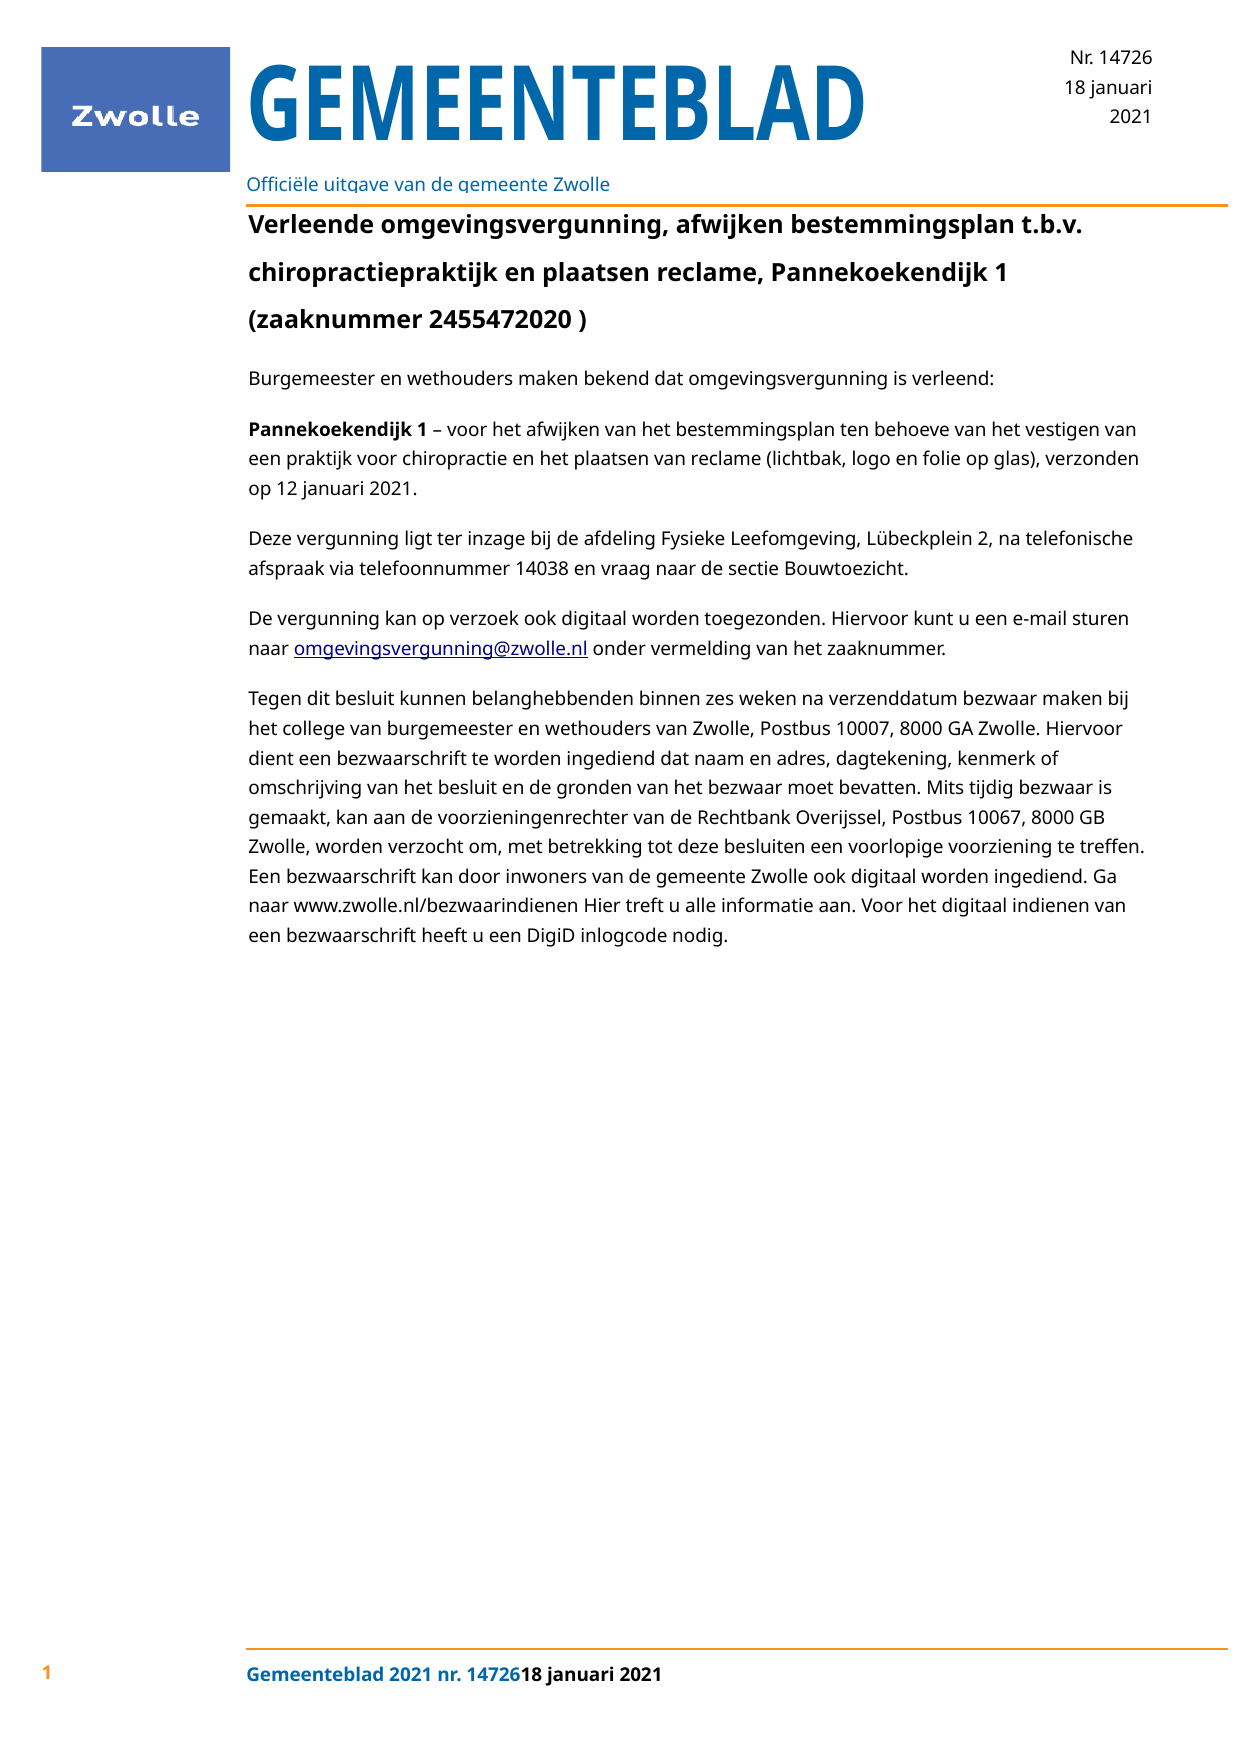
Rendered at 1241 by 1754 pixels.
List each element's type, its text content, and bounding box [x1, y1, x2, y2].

text Tegen dit besluit kunnen belanghebbenden binnen zes weken na verzenddatum bezwaar maken bij het college van burgemeester en wethouders van Zwolle, Postbus 10007, 8000 GA Zwolle. Hiervoor dient een bezwaarschrift te worden ingediend dat naam en adres, dagtekening, kenmerk of omschrijving van het besluit en de gronden van het bezwaar moet bevatten. Mits tijdig bezwaar is gemaakt, kan aan de voorzieningenrechter van de Rechtbank Overijssel, Postbus 10067, 8000 GB Zwolle, worden verzocht om, met betrekking tot deze besluiten een voorlopige voorziening te treffen. Een bezwaarschrift kan door inwoners van de gemeente Zwolle ook digitaal worden ingediend. Ga naar www.zwolle.nl/bezwaarindienen Hier treft u alle informatie aan. Voor het digitaal indienen van een bezwaarschrift heeft u een DigiD inlogcode nodig. [248, 686, 1152, 948]
text Deze vergunning ligt ter inzage bij de afdeling Fysieke Leefomgeving, Lübeckplein 2, na telefonische afspraak via telefoonnummer 14038 en vraag naar de sectie Bouwtoezicht. [248, 526, 1152, 581]
picture [41, 47, 231, 172]
text De vergunning kan op verzoek ook digitaal worden toegezonden. Hiervoor kunt u een e-mail sturen naar omgevingsvergunning@zwolle.nl onder vermelding van het zaaknummer. [248, 606, 1152, 661]
text Verleende omgevingsvergunning, afwijken bestemmingsplan t.b.v. chiropractiepraktijk en plaatsen reclame, Pannekoekendijk 1 (zaaknummer 2455472020 ) [248, 207, 1152, 336]
text Pannekoekendijk 1 – voor het afwijken van het bestemmingsplan ten behoeve van het vestigen van een praktijk voor chiropractie en het plaatsen van reclame (lichtbak, logo en folie op glas), verzonden op 12 januari 2021. [248, 416, 1152, 501]
text Burgemeester en wethouders maken bekend dat omgevingsvergunning is verleend: [248, 366, 1152, 391]
